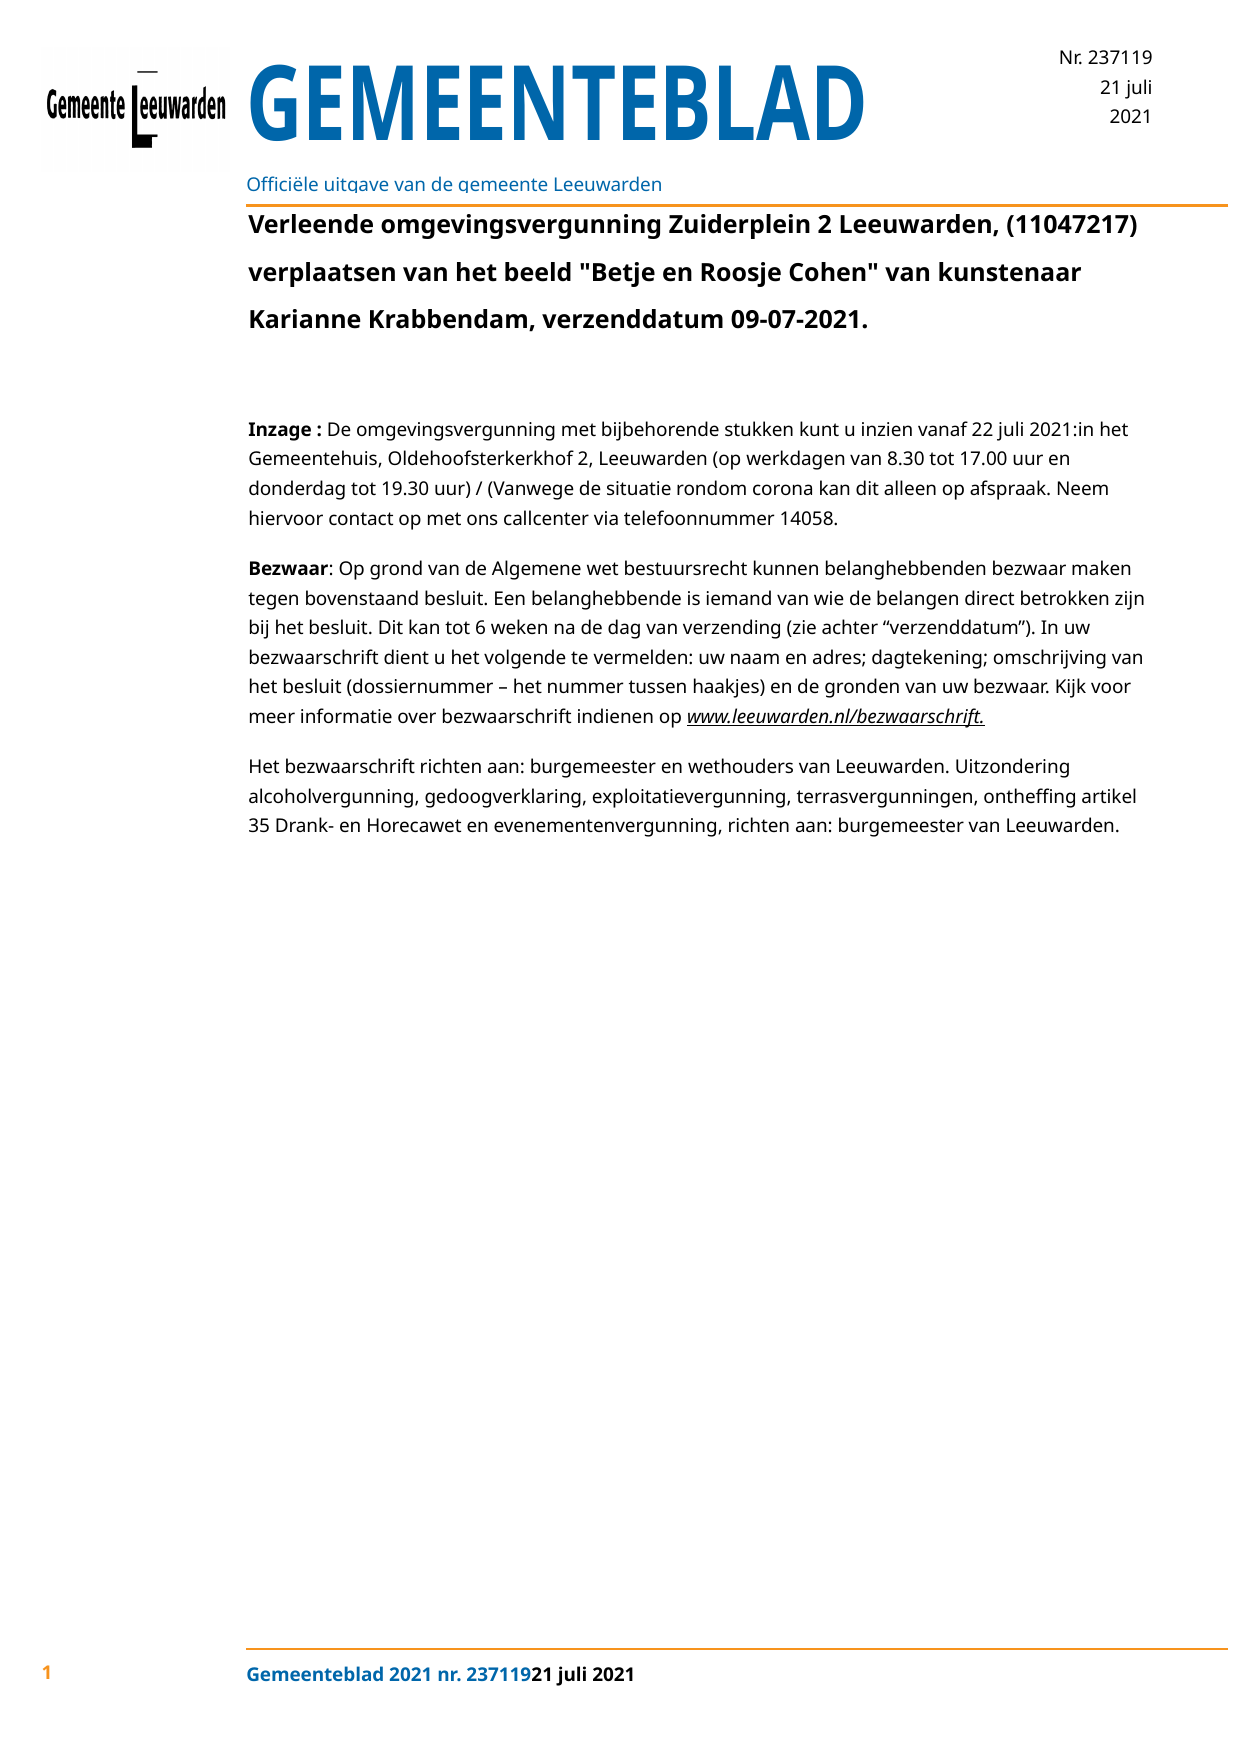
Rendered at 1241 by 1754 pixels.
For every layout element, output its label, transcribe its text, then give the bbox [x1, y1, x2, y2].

text Inzage : De omgevingsvergunning met bijbehorende stukken kunt u inzien vanaf 22 juli 2021:in het Gemeentehuis, Oldehoofsterkerkhof 2, Leeuwarden (op werkdagen van 8.30 tot 17.00 uur en donderdag tot 19.30 uur) / (Vanwege de situatie rondom corona kan dit alleen op afspraak. Neem hiervoor contact op met ons callcenter via telefoonnummer 14058. [248, 416, 1152, 530]
text Verleende omgevingsvergunning Zuiderplein 2 Leeuwarden, (11047217) verplaatsen van het beeld "Betje en Roosje Cohen" van kunstenaar Karianne Krabbendam, verzenddatum 09-07-2021. [248, 207, 1152, 336]
text Bezwaar: Op grond van de Algemene wet bestuursrecht kunnen belanghebbenden bezwaar maken tegen bovenstaand besluit. Een belanghebbende is iemand van wie de belangen direct betrokken zijn bij het besluit. Dit kan tot 6 weken na de dag van verzending (zie achter “verzenddatum”). In uw bezwaarschrift dient u het volgende te vermelden: uw naam en adres; dagtekening; omschrijving van het besluit (dossiernummer – het nummer tussen haakjes) en de gronden van uw bezwaar. Kijk voor meer informatie over bezwaarschrift indienen op www.leeuwarden.nl/bezwaarschrift. [248, 555, 1152, 729]
text Het bezwaarschrift richten aan: burgemeester en wethouders van Leeuwarden. Uitzondering alcoholvergunning, gedoogverklaring, exploitatievergunning, terrasvergunningen, ontheffing artikel 35 Drank- en Horecawet en evenementenvergunning, richten aan: burgemeester van Leeuwarden. [248, 753, 1152, 838]
picture [41, 47, 231, 172]
